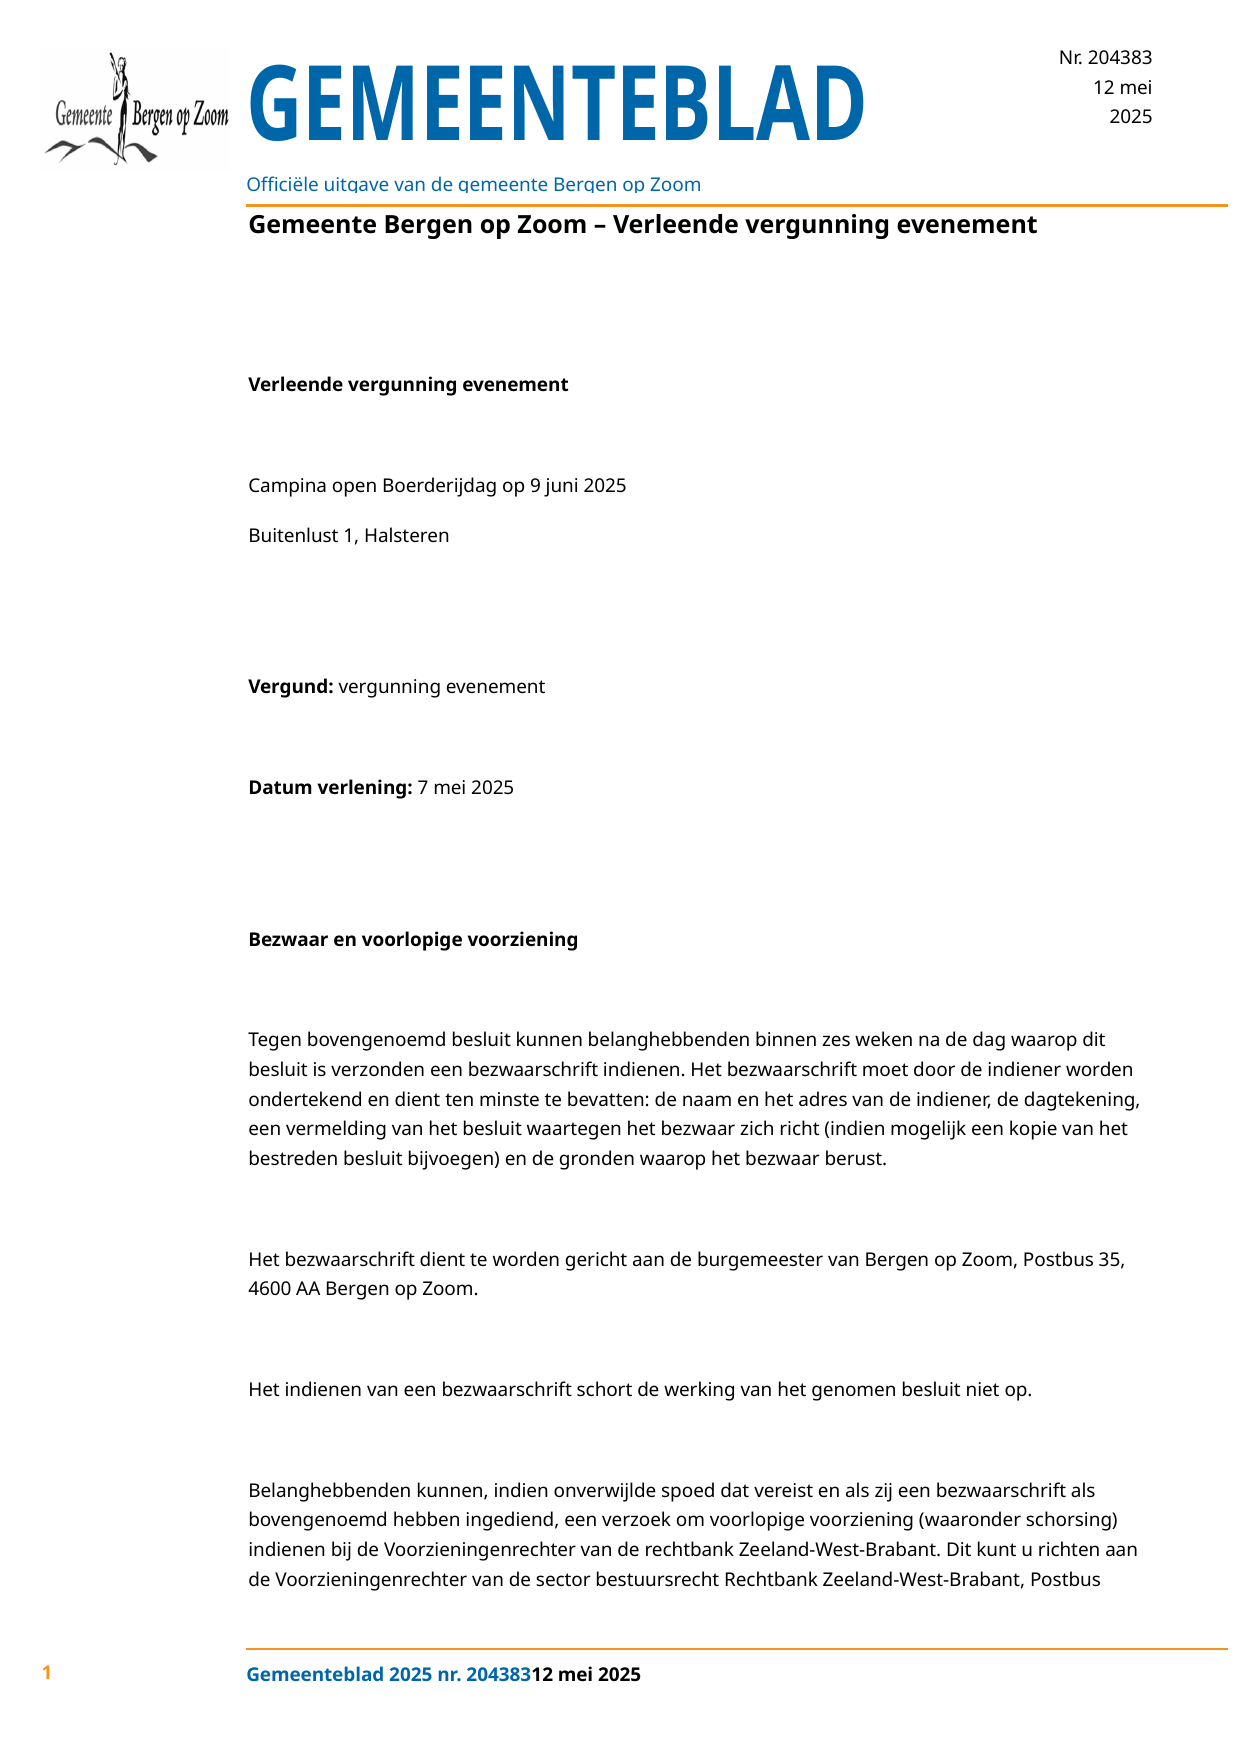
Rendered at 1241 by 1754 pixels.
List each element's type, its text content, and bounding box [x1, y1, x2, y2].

text Tegen bovengenoemd besluit kunnen belanghebbenden binnen zes weken na de dag waarop dit besluit is verzonden een bezwaarschrift indienen. Het bezwaarschrift moet door de indiener worden ondertekend en dient ten minste te bevatten: de naam en het adres van de indiener, de dagtekening, een vermelding van het besluit waartegen het bezwaar zich richt (indien mogelijk een kopie van het bestreden besluit bijvoegen) en de gronden waarop het bezwaar berust. [248, 1027, 1152, 1171]
text Buitenlust 1, Halsteren [248, 522, 1152, 548]
text Het indienen van een bezwaarschrift schort de werking van het genomen besluit niet op. [248, 1376, 1152, 1402]
text Datum verlening: 7 mei 2025 [248, 774, 1152, 800]
text Het bezwaarschrift dient te worden gericht aan de burgemeester van Bergen op Zoom, Postbus 35, 4600 AA Bergen op Zoom. [248, 1246, 1152, 1301]
text Gemeente Bergen op Zoom – Verleende vergunning evenement [248, 207, 1152, 241]
text Belanghebbenden kunnen, indien onverwijlde spoed dat vereist en als zij een bezwaarschrift als bovengenoemd hebben ingediend, een verzoek om voorlopige voorziening (waaronder schorsing) indienen bij de Voorzieningenrechter van de rechtbank Zeeland-West-Brabant. Dit kunt u richten aan de Voorzieningenrechter van de sector bestuursrecht Rechtbank Zeeland-West-Brabant, Postbus [248, 1477, 1152, 1591]
text Campina open Boerderijdag op 9 juni 2025 [248, 472, 1152, 498]
text Verleende vergunning evenement [248, 371, 1152, 397]
text Bezwaar en voorlopige voorziening [248, 926, 1152, 951]
picture [41, 47, 231, 172]
text Vergund: vergunning evenement [248, 674, 1152, 699]
